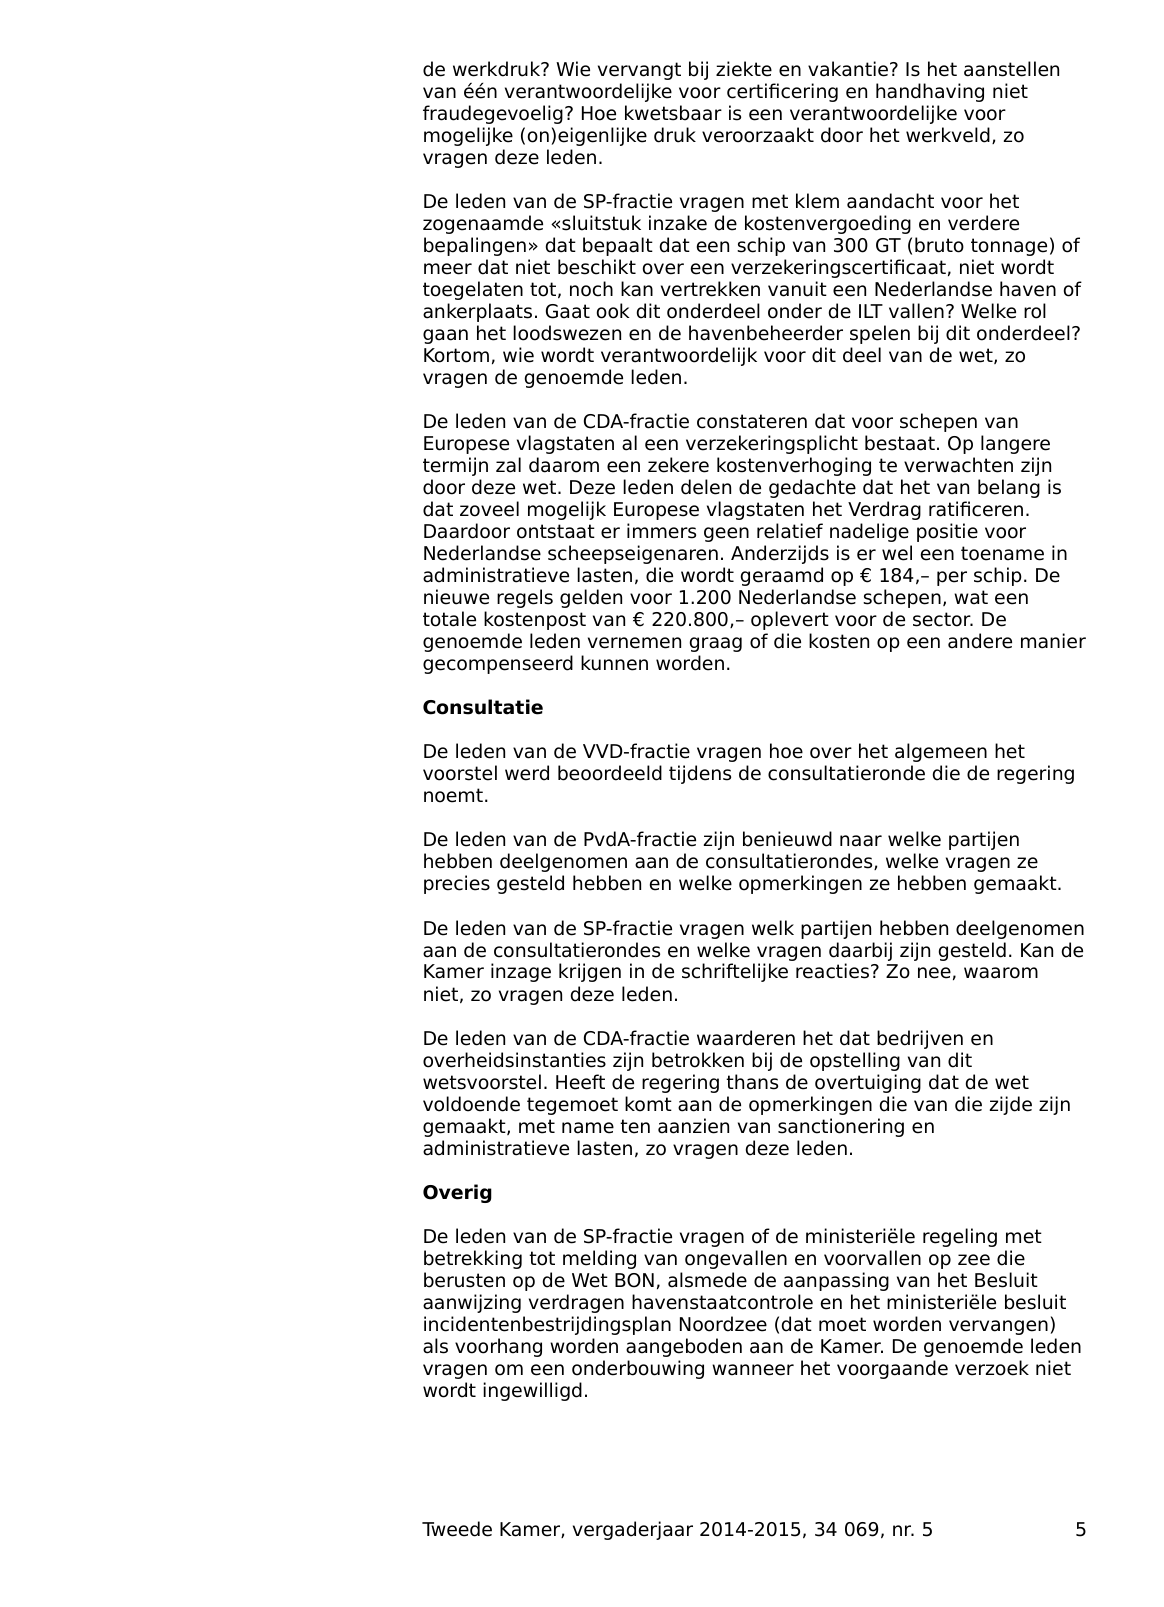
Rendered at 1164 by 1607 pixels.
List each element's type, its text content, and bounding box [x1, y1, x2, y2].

text De leden van de CDA-fractie constateren dat voor schepen van Europese vlagstaten al een verzekeringsplicht bestaat. Op langere termijn zal daarom een zekere kostenverhoging te verwachten zijn door deze wet. Deze leden delen de gedachte dat het van belang is dat zoveel mogelijk Europese vlagstaten het Verdrag ratificeren. Daardoor ontstaat er immers geen relatief nadelige positie voor Nederlandse scheepseigenaren. Anderzijds is er wel een toename in administratieve lasten, die wordt geraamd op € 184,– per schip. De nieuwe regels gelden voor 1.200 Nederlandse schepen, wat een totale kostenpost van € 220.800,– oplevert voor de sector. De genoemde leden vernemen graag of die kosten op een andere manier gecompenseerd kunnen worden. [422, 411, 1087, 675]
text De leden van de CDA-fractie waarderen het dat bedrijven en overheidsinstanties zijn betrokken bij de opstelling van dit wetsvoorstel. Heeft de regering thans de overtuiging dat de wet voldoende tegemoet komt aan de opmerkingen die van die zijde zijn gemaakt, met name ten aanzien van sanctionering en administratieve lasten, zo vragen deze leden. [422, 1028, 1087, 1159]
text de werkdruk? Wie vervangt bij ziekte en vakantie? Is het aanstellen van één verantwoordelijke voor certificering en handhaving niet fraudegevoelig? Hoe kwetsbaar is een verantwoordelijke voor mogelijke (on)eigenlijke druk veroorzaakt door het werkveld, zo vragen deze leden. [422, 59, 1087, 169]
text De leden van de PvdA-fractie zijn benieuwd naar welke partijen hebben deelgenomen aan de consultatierondes, welke vragen ze precies gesteld hebben en welke opmerkingen ze hebben gemaakt. [422, 829, 1087, 895]
text De leden van de SP-fractie vragen welk partijen hebben deelgenomen aan de consultatierondes en welke vragen daarbij zijn gesteld. Kan de Kamer inzage krijgen in de schriftelijke reacties? Zo nee, waarom niet, zo vragen deze leden. [422, 917, 1087, 1005]
text De leden van de VVD-fractie vragen hoe over het algemeen het voorstel werd beoordeeld tijdens de consultatieronde die de regering noemt. [422, 741, 1087, 807]
text De leden van de SP-fractie vragen of de ministeriële regeling met betrekking tot melding van ongevallen en voorvallen op zee die berusten op de Wet BON, alsmede de aanpassing van het Besluit aanwijzing verdragen havenstaatcontrole en het ministeriële besluit incidentenbestrijdingsplan Noordzee (dat moet worden vervangen) als voorhang worden aangeboden aan de Kamer. De genoemde leden vragen om een onderbouwing wanneer het voorgaande verzoek niet wordt ingewilligd. [422, 1226, 1087, 1402]
subtitle Overig [422, 1182, 1087, 1204]
subtitle Consultatie [422, 697, 1087, 719]
text De leden van de SP-fractie vragen met klem aandacht voor het zogenaamde «sluitstuk inzake de kostenvergoeding en verdere bepalingen» dat bepaalt dat een schip van 300 GT (bruto tonnage) of meer dat niet beschikt over een verzekeringscertificaat, niet wordt toegelaten tot, noch kan vertrekken vanuit een Nederlandse haven of ankerplaats. Gaat ook dit onderdeel onder de ILT vallen? Welke rol gaan het loodswezen en de havenbeheerder spelen bij dit onderdeel? Kortom, wie wordt verantwoordelijk voor dit deel van de wet, zo vragen de genoemde leden. [422, 191, 1087, 389]
